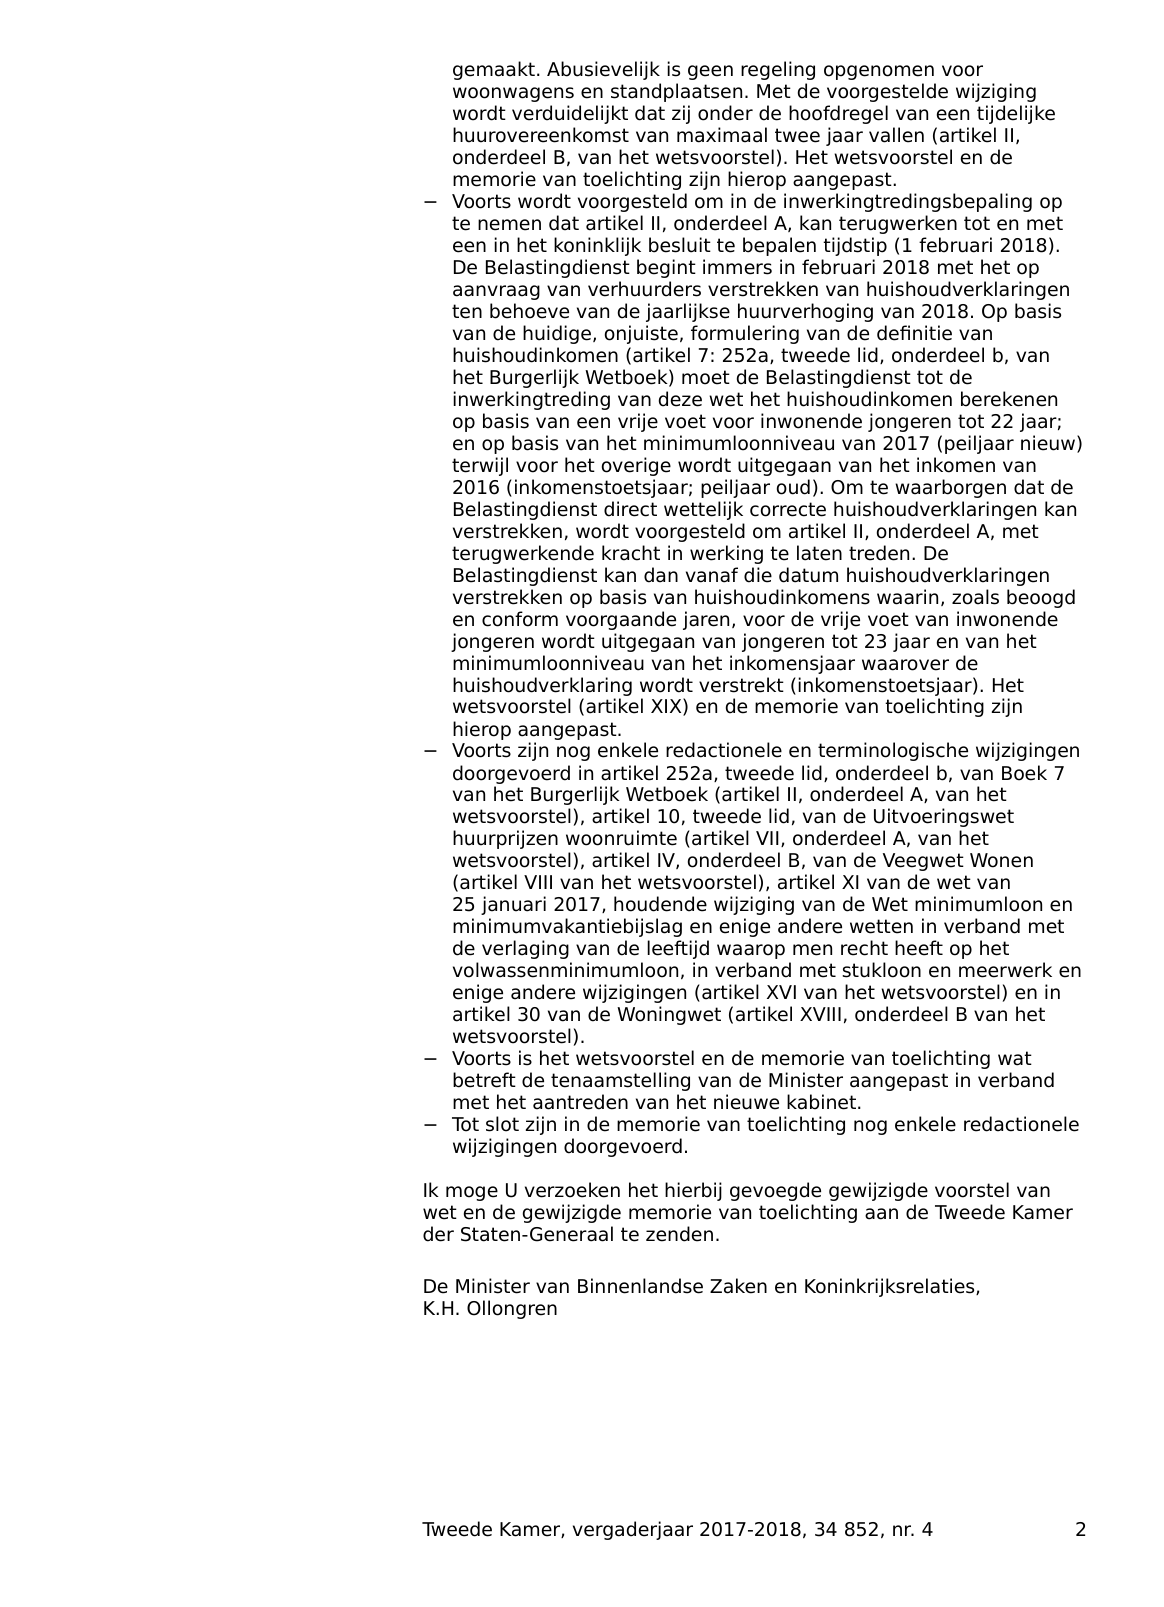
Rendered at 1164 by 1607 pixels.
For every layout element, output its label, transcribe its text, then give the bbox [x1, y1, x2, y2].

text − Voorts zijn nog enkele redactionele en terminologische wijzigingen doorgevoerd in artikel 252a, tweede lid, onderdeel b, van Boek 7 van het Burgerlijk Wetboek (artikel II, onderdeel A, van het wetsvoorstel), artikel 10, tweede lid, van de Uitvoeringswet huurprijzen woonruimte (artikel VII, onderdeel A, van het wetsvoorstel), artikel IV, onderdeel B, van de Veegwet Wonen (artikel VIII van het wetsvoorstel), artikel XI van de wet van 25 januari 2017, houdende wijziging van de Wet minimumloon en minimumvakantiebijslag en enige andere wetten in verband met de verlaging van de leeftijd waarop men recht heeft op het volwassenminimumloon, in verband met stukloon en meerwerk en enige andere wijzigingen (artikel XVI van het wetsvoorstel) en in artikel 30 van de Woningwet (artikel XVIII, onderdeel B van het wetsvoorstel). [422, 740, 1087, 1048]
text − Voorts is het wetsvoorstel en de memorie van toelichting wat betreft de tenaamstelling van de Minister aangepast in verband met het aantreden van het nieuwe kabinet. [422, 1048, 1087, 1114]
text De Minister van Binnenlandse Zaken en Koninkrijksrelaties, K.H. Ollongren [422, 1276, 1087, 1320]
text gemaakt. Abusievelijk is geen regeling opgenomen voor woonwagens en standplaatsen. Met de voorgestelde wijziging wordt verduidelijkt dat zij onder de hoofdregel van een tijdelijke huurovereenkomst van maximaal twee jaar vallen (artikel II, onderdeel B, van het wetsvoorstel). Het wetsvoorstel en de memorie van toelichting zijn hierop aangepast. [422, 59, 1087, 191]
text − Tot slot zijn in de memorie van toelichting nog enkele redactionele wijzigingen doorgevoerd. [422, 1114, 1087, 1158]
text − Voorts wordt voorgesteld om in de inwerkingtredingsbepaling op te nemen dat artikel II, onderdeel A, kan terugwerken tot en met een in het koninklijk besluit te bepalen tijdstip (1 februari 2018). De Belastingdienst begint immers in februari 2018 met het op aanvraag van verhuurders verstrekken van huishoudverklaringen ten behoeve van de jaarlijkse huurverhoging van 2018. Op basis van de huidige, onjuiste, formulering van de definitie van huishoudinkomen (artikel 7: 252a, tweede lid, onderdeel b, van het Burgerlijk Wetboek) moet de Belastingdienst tot de inwerkingtreding van deze wet het huishoudinkomen berekenen op basis van een vrije voet voor inwonende jongeren tot 22 jaar; en op basis van het minimumloonniveau van 2017 (peiljaar nieuw) terwijl voor het overige wordt uitgegaan van het inkomen van 2016 (inkomenstoetsjaar; peiljaar oud). Om te waarborgen dat de Belastingdienst direct wettelijk correcte huishoudverklaringen kan verstrekken, wordt voorgesteld om artikel II, onderdeel A, met terugwerkende kracht in werking te laten treden. De Belastingdienst kan dan vanaf die datum huishoudverklaringen verstrekken op basis van huishoudinkomens waarin, zoals beoogd en conform voorgaande jaren, voor de vrije voet van inwonende jongeren wordt uitgegaan van jongeren tot 23 jaar en van het minimumloonniveau van het inkomensjaar waarover de huishoudverklaring wordt verstrekt (inkomenstoetsjaar). Het wetsvoorstel (artikel XIX) en de memorie van toelichting zijn hierop aangepast. [422, 191, 1087, 740]
text Ik moge U verzoeken het hierbij gevoegde gewijzigde voorstel van wet en de gewijzigde memorie van toelichting aan de Tweede Kamer der Staten-Generaal te zenden. [422, 1180, 1087, 1246]
